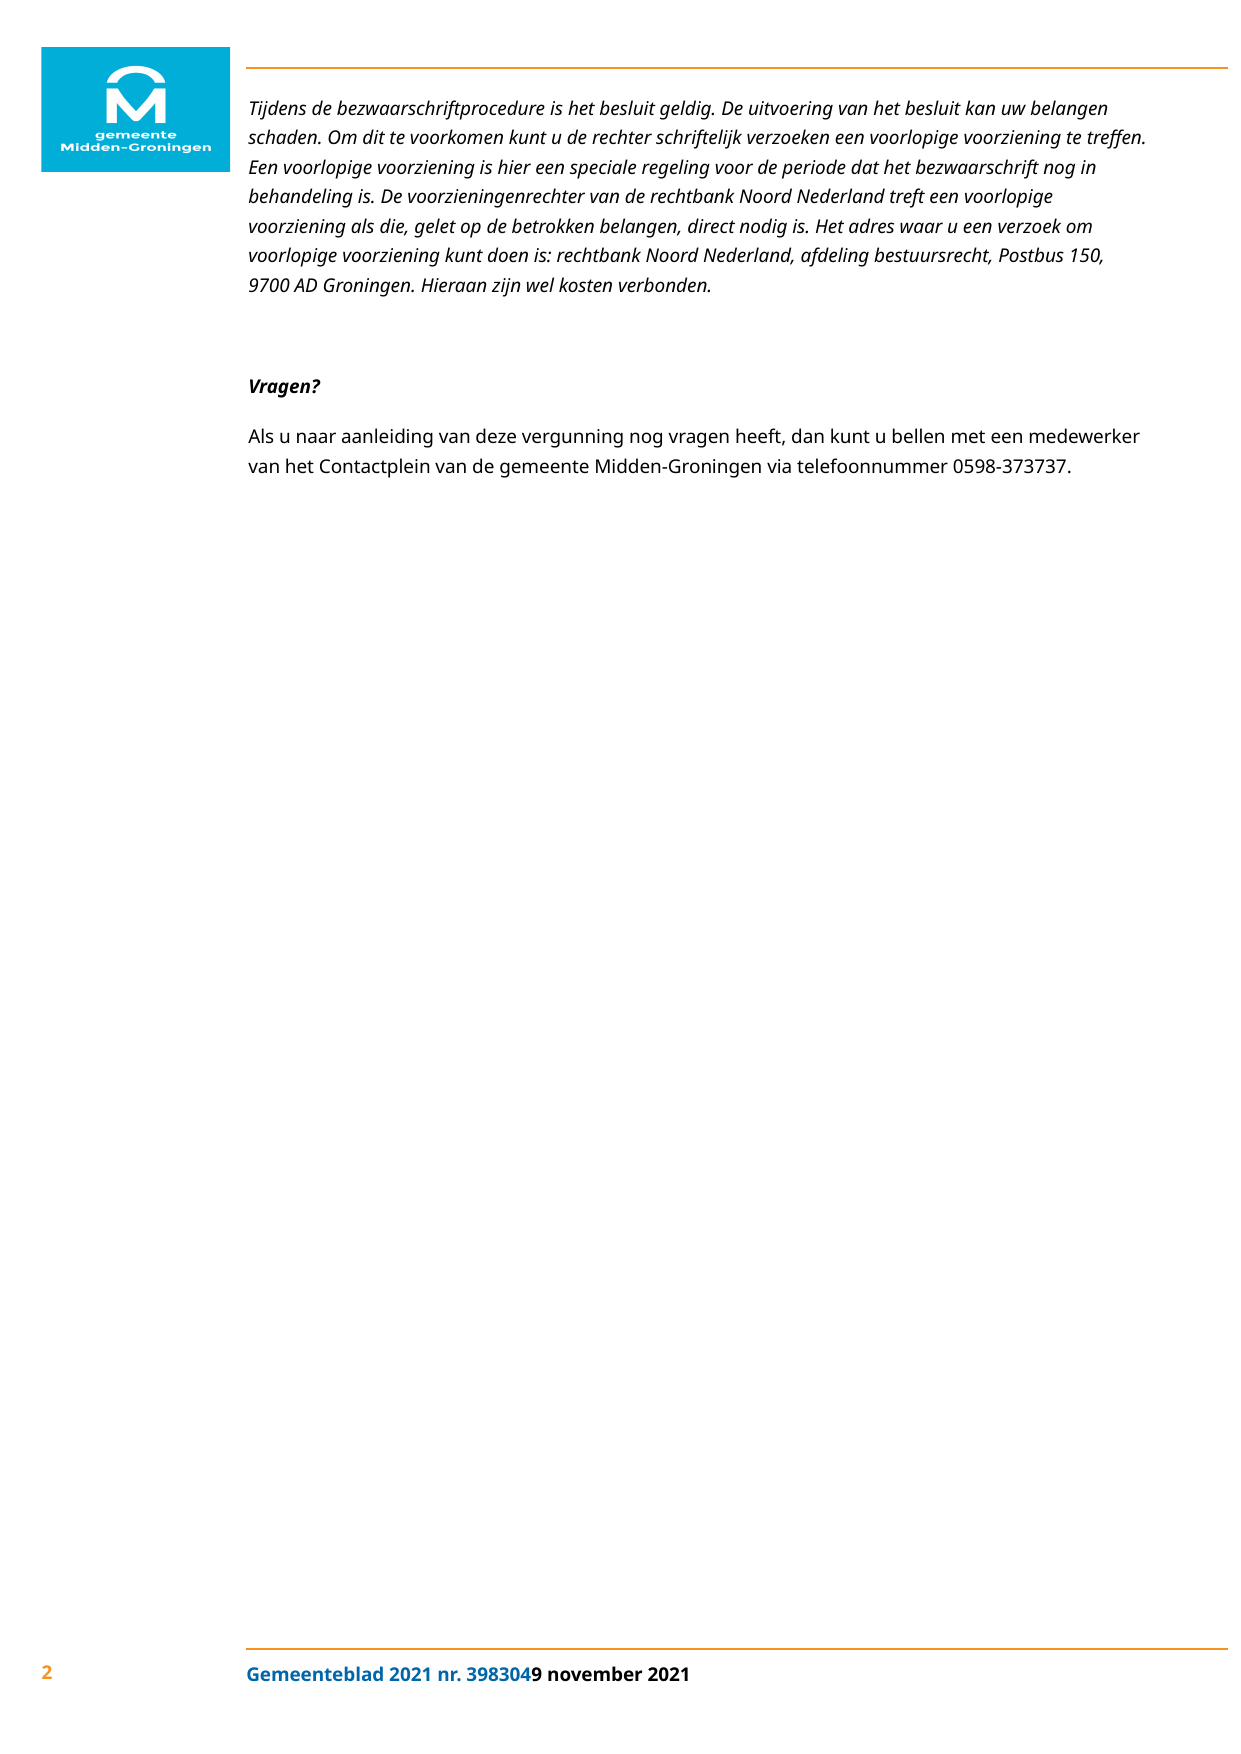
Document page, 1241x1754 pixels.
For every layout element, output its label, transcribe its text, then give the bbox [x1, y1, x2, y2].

text Tijdens de bezwaarschriftprocedure is het besluit geldig. De uitvoering van het besluit kan uw belangen schaden. Om dit te voorkomen kunt u de rechter schriftelijk verzoeken een voorlopige voorziening te treffen. Een voorlopige voorziening is hier een speciale regeling voor de periode dat het bezwaarschrift nog in behandeling is. De voorzieningenrechter van de rechtbank Noord Nederland treft een voorlopige voorziening als die, gelet op de betrokken belangen, direct nodig is. Het adres waar u een verzoek om voorlopige voorziening kunt doen is: rechtbank Noord Nederland, afdeling bestuursrecht, Postbus 150, 9700 AD Groningen. Hieraan zijn wel kosten verbonden. [248, 95, 1152, 298]
picture [184, 146, 190, 153]
text Vragen? [248, 373, 1152, 399]
text Als u naar aanleiding van deze vergunning nog vragen heeft, dan kunt u bellen met een medewerker van het Contactplein van de gemeente Midden-Groningen via telefoonnummer 0598-373737. [248, 423, 1152, 479]
picture [107, 89, 165, 122]
picture [108, 66, 164, 82]
